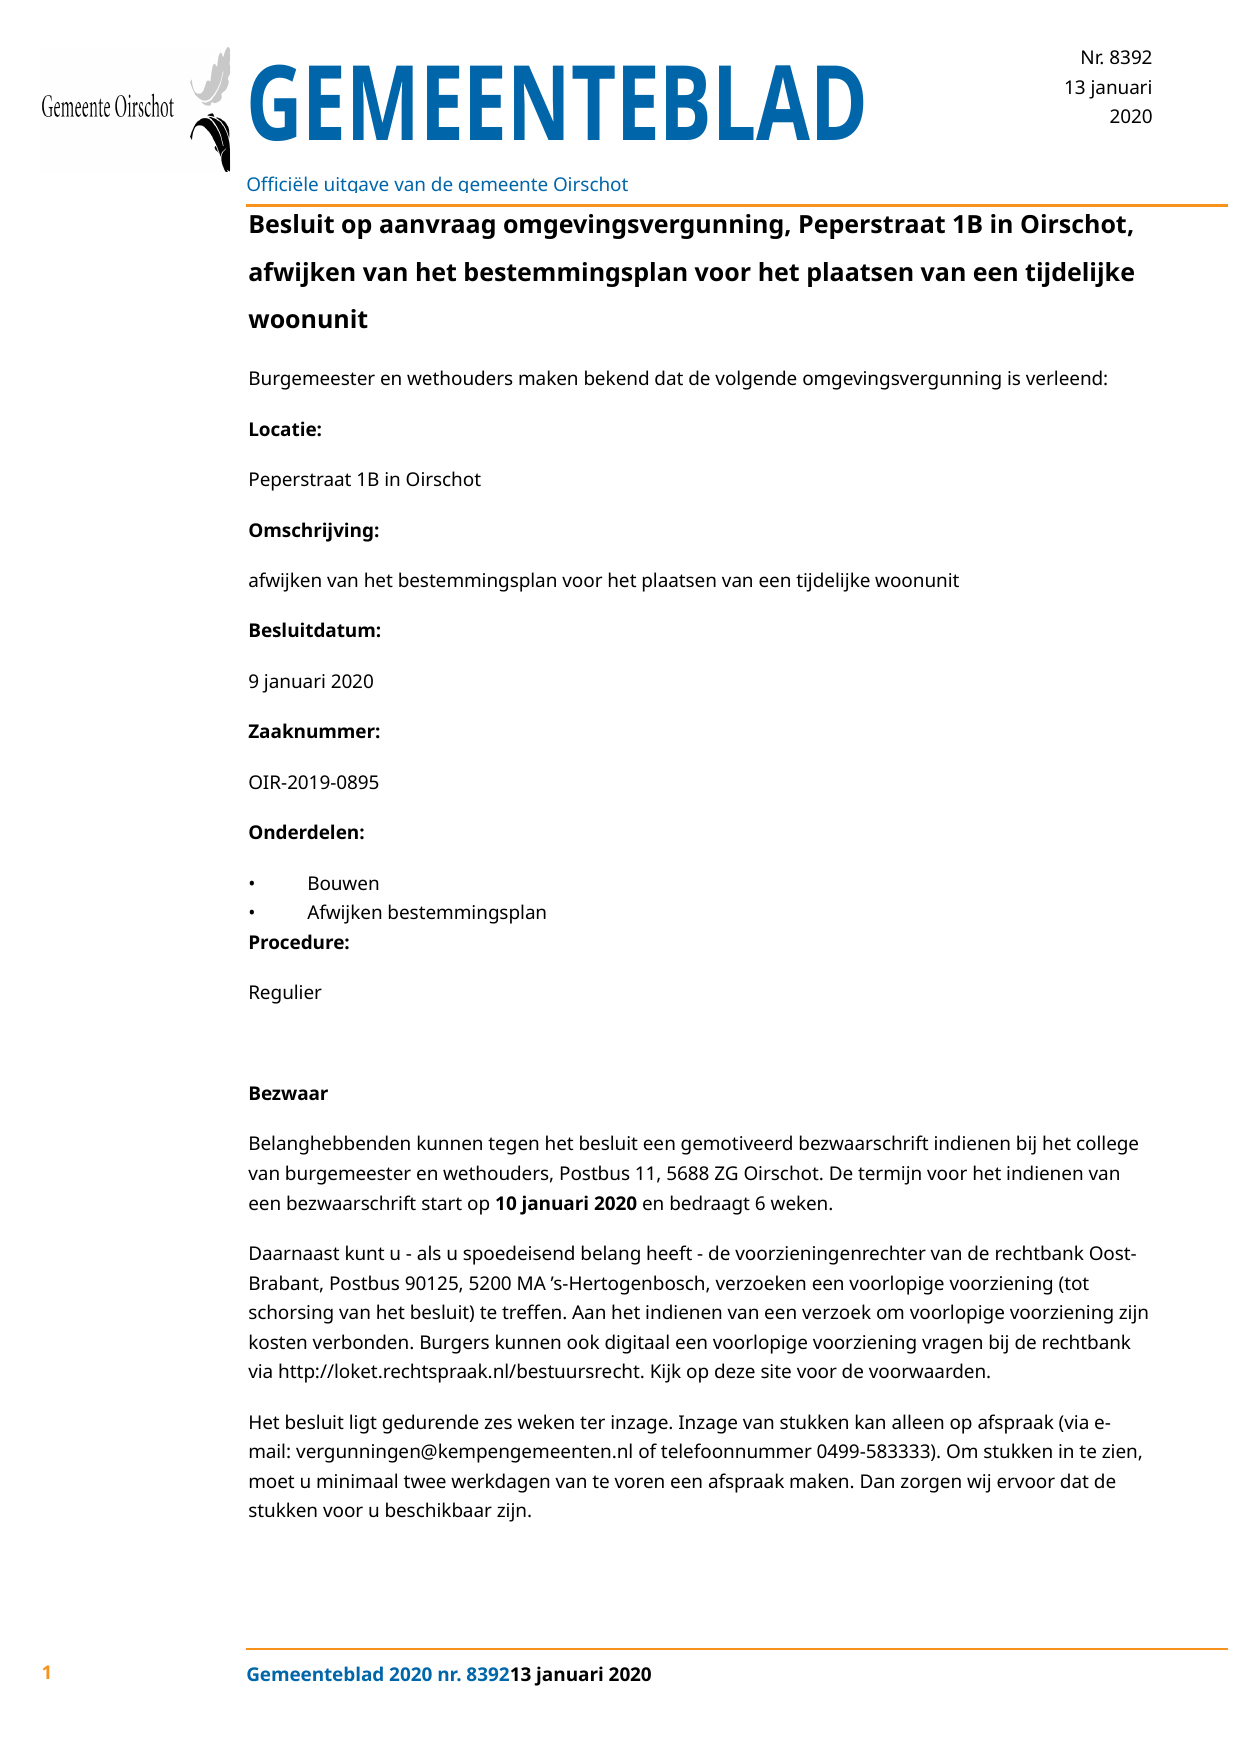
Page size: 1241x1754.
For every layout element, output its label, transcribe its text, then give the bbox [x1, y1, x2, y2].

text Omschrijving: [248, 517, 1152, 542]
list Afwijken bestemmingsplan [248, 899, 1152, 925]
text Bezwaar [248, 1080, 1152, 1106]
list Bouwen [248, 870, 1152, 895]
text Peperstraat 1B in Oirschot [248, 466, 1152, 492]
text Locatie: [248, 416, 1152, 442]
text Het besluit ligt gedurende zes weken ter inzage. Inzage van stukken kan alleen op afspraak (via e-mail: vergunningen@kempengemeenten.nl of telefoonnummer 0499-583333). Om stukken in te zien, moet u minimaal twee werkdagen van te voren een afspraak maken. Dan zorgen wij ervoor dat de stukken voor u beschikbaar zijn. [248, 1409, 1152, 1523]
picture [41, 47, 231, 172]
text Burgemeester en wethouders maken bekend dat de volgende omgevingsvergunning is verleend: [248, 366, 1152, 391]
text Besluitdatum: [248, 618, 1152, 643]
text Zaaknummer: [248, 718, 1152, 744]
text Onderdelen: [248, 819, 1152, 845]
text Regulier [248, 979, 1152, 1005]
text Daarnaast kunt u - als u spoedeisend belang heeft - de voorzieningenrechter van de rechtbank Oost-Brabant, Postbus 90125, 5200 MA ’s-Hertogenbosch, verzoeken een voorlopige voorziening (tot schorsing van het besluit) te treffen. Aan het indienen van een verzoek om voorlopige voorziening zijn kosten verbonden. Burgers kunnen ook digitaal een voorlopige voorziening vragen bij de rechtbank via http://loket.rechtspraak.nl/bestuursrecht. Kijk op deze site voor de voorwaarden. [248, 1240, 1152, 1384]
text Besluit op aanvraag omgevingsvergunning, Peperstraat 1B in Oirschot, afwijken van het bestemmingsplan voor het plaatsen van een tijdelijke woonunit [248, 207, 1152, 336]
text Belanghebbenden kunnen tegen het besluit een gemotiveerd bezwaarschrift indienen bij het college van burgemeester en wethouders, Postbus 11, 5688 ZG Oirschot. De termijn voor het indienen van een bezwaarschrift start op 10 januari 2020 en bedraagt 6 weken. [248, 1131, 1152, 1215]
text 9 januari 2020 [248, 668, 1152, 694]
text OIR-2019-0895 [248, 769, 1152, 794]
text afwijken van het bestemmingsplan voor het plaatsen van een tijdelijke woonunit [248, 567, 1152, 593]
text Procedure: [248, 929, 1152, 954]
